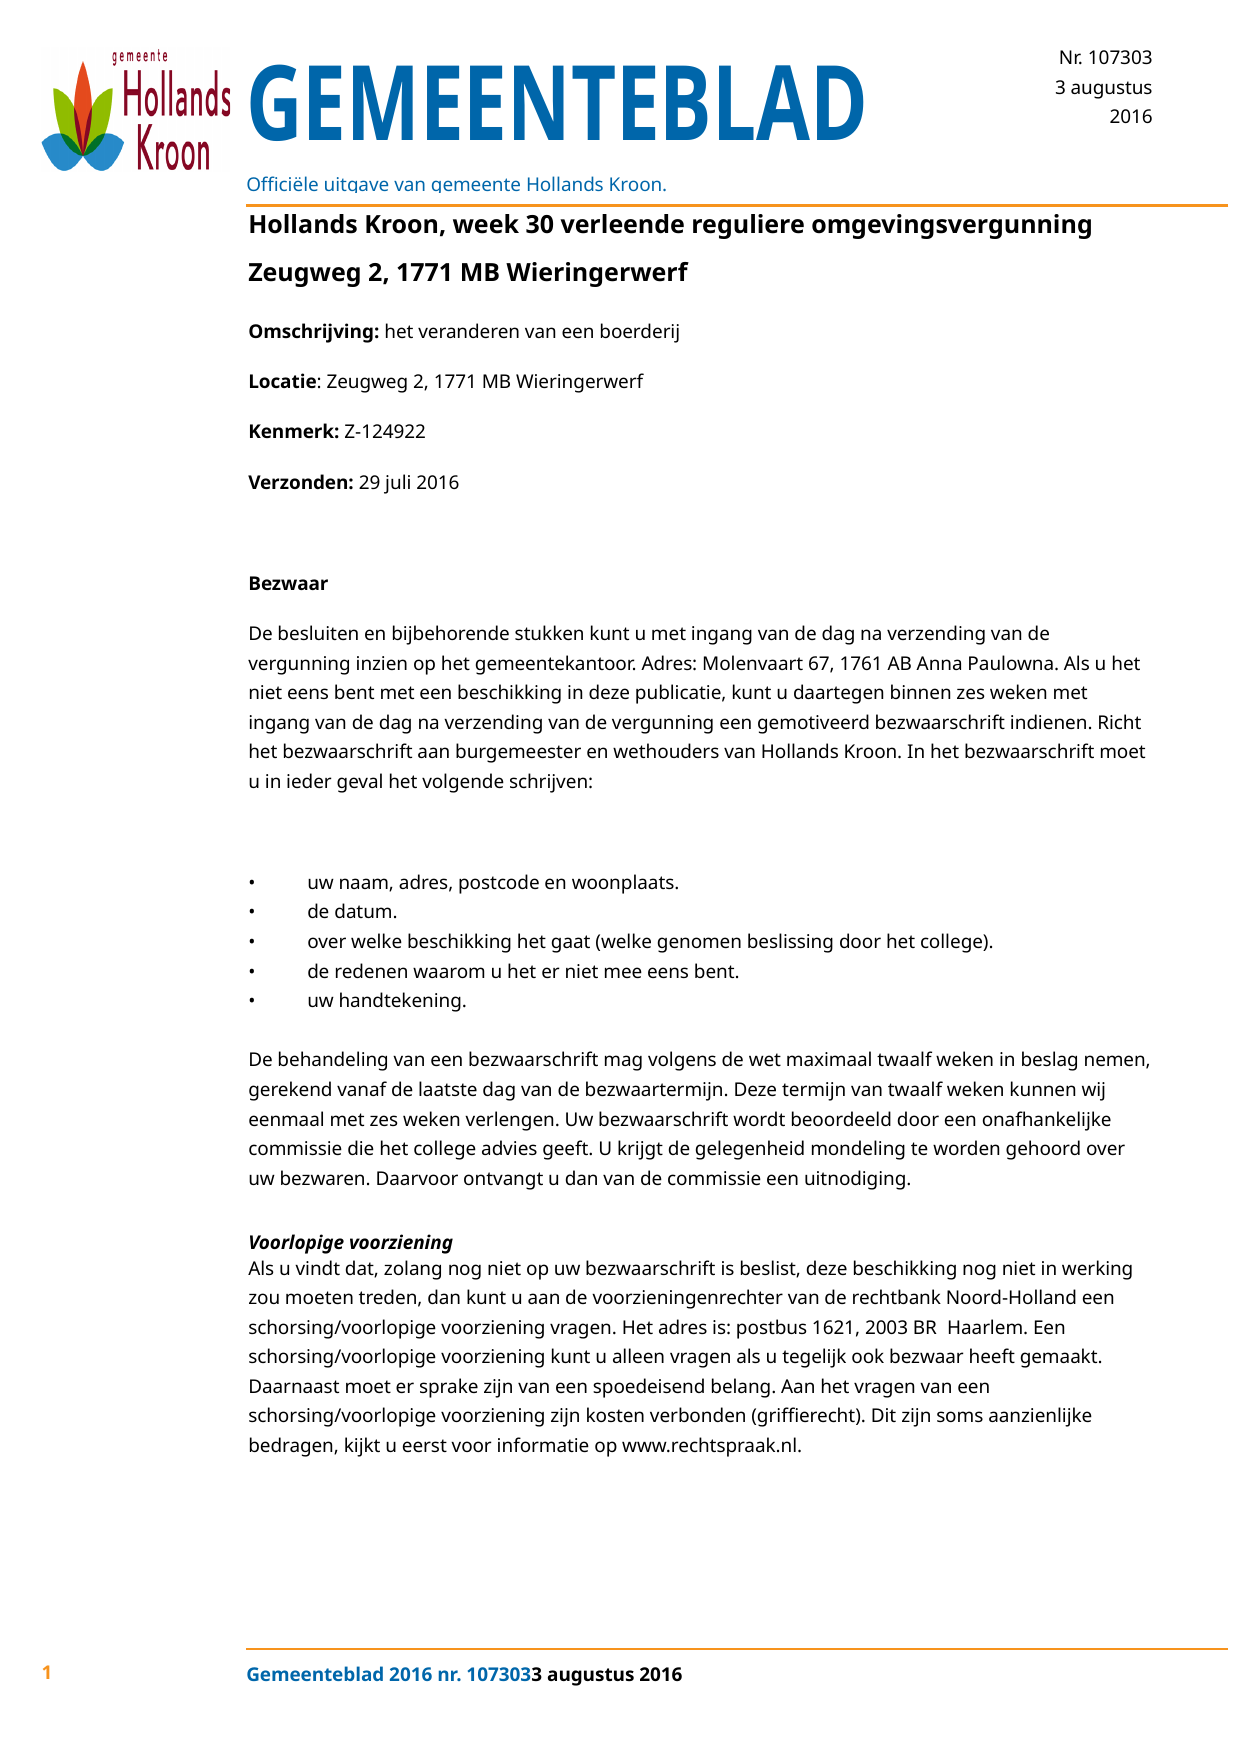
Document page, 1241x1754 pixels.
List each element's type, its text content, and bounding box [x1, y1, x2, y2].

text Omschrijving: het veranderen van een boerderij [248, 318, 1152, 344]
text Bezwaar [248, 570, 1152, 596]
text Voorlopige voorziening [248, 1229, 1152, 1255]
list uw handtekening. [248, 987, 1152, 1013]
text Verzonden: 29 juli 2016 [248, 469, 1152, 495]
text Als u vindt dat, zolang nog niet op uw bezwaarschrift is beslist, deze beschikking nog niet in werking zou moeten treden, dan kunt u aan de voorzieningenrechter van de rechtbank Noord-Holland een schorsing/voorlopige voorziening vragen. Het adres is: postbus 1621, 2003 BR Haarlem. Een schorsing/voorlopige voorziening kunt u alleen vragen als u tegelijk ook bezwaar heeft gemaakt. Daarnaast moet er sprake zijn van een spoedeisend belang. Aan het vragen van een schorsing/voorlopige voorziening zijn kosten verbonden (griffierecht). Dit zijn soms aanzienlijke bedragen, kijkt u eerst voor informatie op www.rechtspraak.nl. [248, 1255, 1152, 1458]
text Locatie: Zeugweg 2, 1771 MB Wieringerwerf [248, 368, 1152, 394]
list uw naam, adres, postcode en woonplaats. [248, 869, 1152, 895]
text Hollands Kroon, week 30 verleende reguliere omgevingsvergunning Zeugweg 2, 1771 MB Wieringerwerf [248, 207, 1152, 288]
list de datum. [248, 899, 1152, 924]
list de redenen waarom u het er niet mee eens bent. [248, 958, 1152, 984]
picture [41, 47, 231, 172]
text Kenmerk: Z-124922 [248, 419, 1152, 444]
list over welke beschikking het gaat (welke genomen beslissing door het college). [248, 928, 1152, 954]
text De besluiten en bijbehorende stukken kunt u met ingang van de dag na verzending van de vergunning inzien op het gemeentekantoor. Adres: Molenvaart 67, 1761 AB Anna Paulowna. Als u het niet eens bent met een beschikking in deze publicatie, kunt u daartegen binnen zes weken met ingang van de dag na verzending van de vergunning een gemotiveerd bezwaarschrift indienen. Richt het bezwaarschrift aan burgemeester en wethouders van Hollands Kroon. In het bezwaarschrift moet u in ieder geval het volgende schrijven: [248, 620, 1152, 794]
text De behandeling van een bezwaarschrift mag volgens de wet maximaal twaalf weken in beslag nemen, gerekend vanaf de laatste dag van de bezwaartermijn. Deze termijn van twaalf weken kunnen wij eenmaal met zes weken verlengen. Uw bezwaarschrift wordt beoordeeld door een onafhankelijke commissie die het college advies geeft. U krijgt de gelegenheid mondeling te worden gehoord over uw bezwaren. Daarvoor ontvangt u dan van de commissie een uitnodiging. [248, 1047, 1152, 1191]
